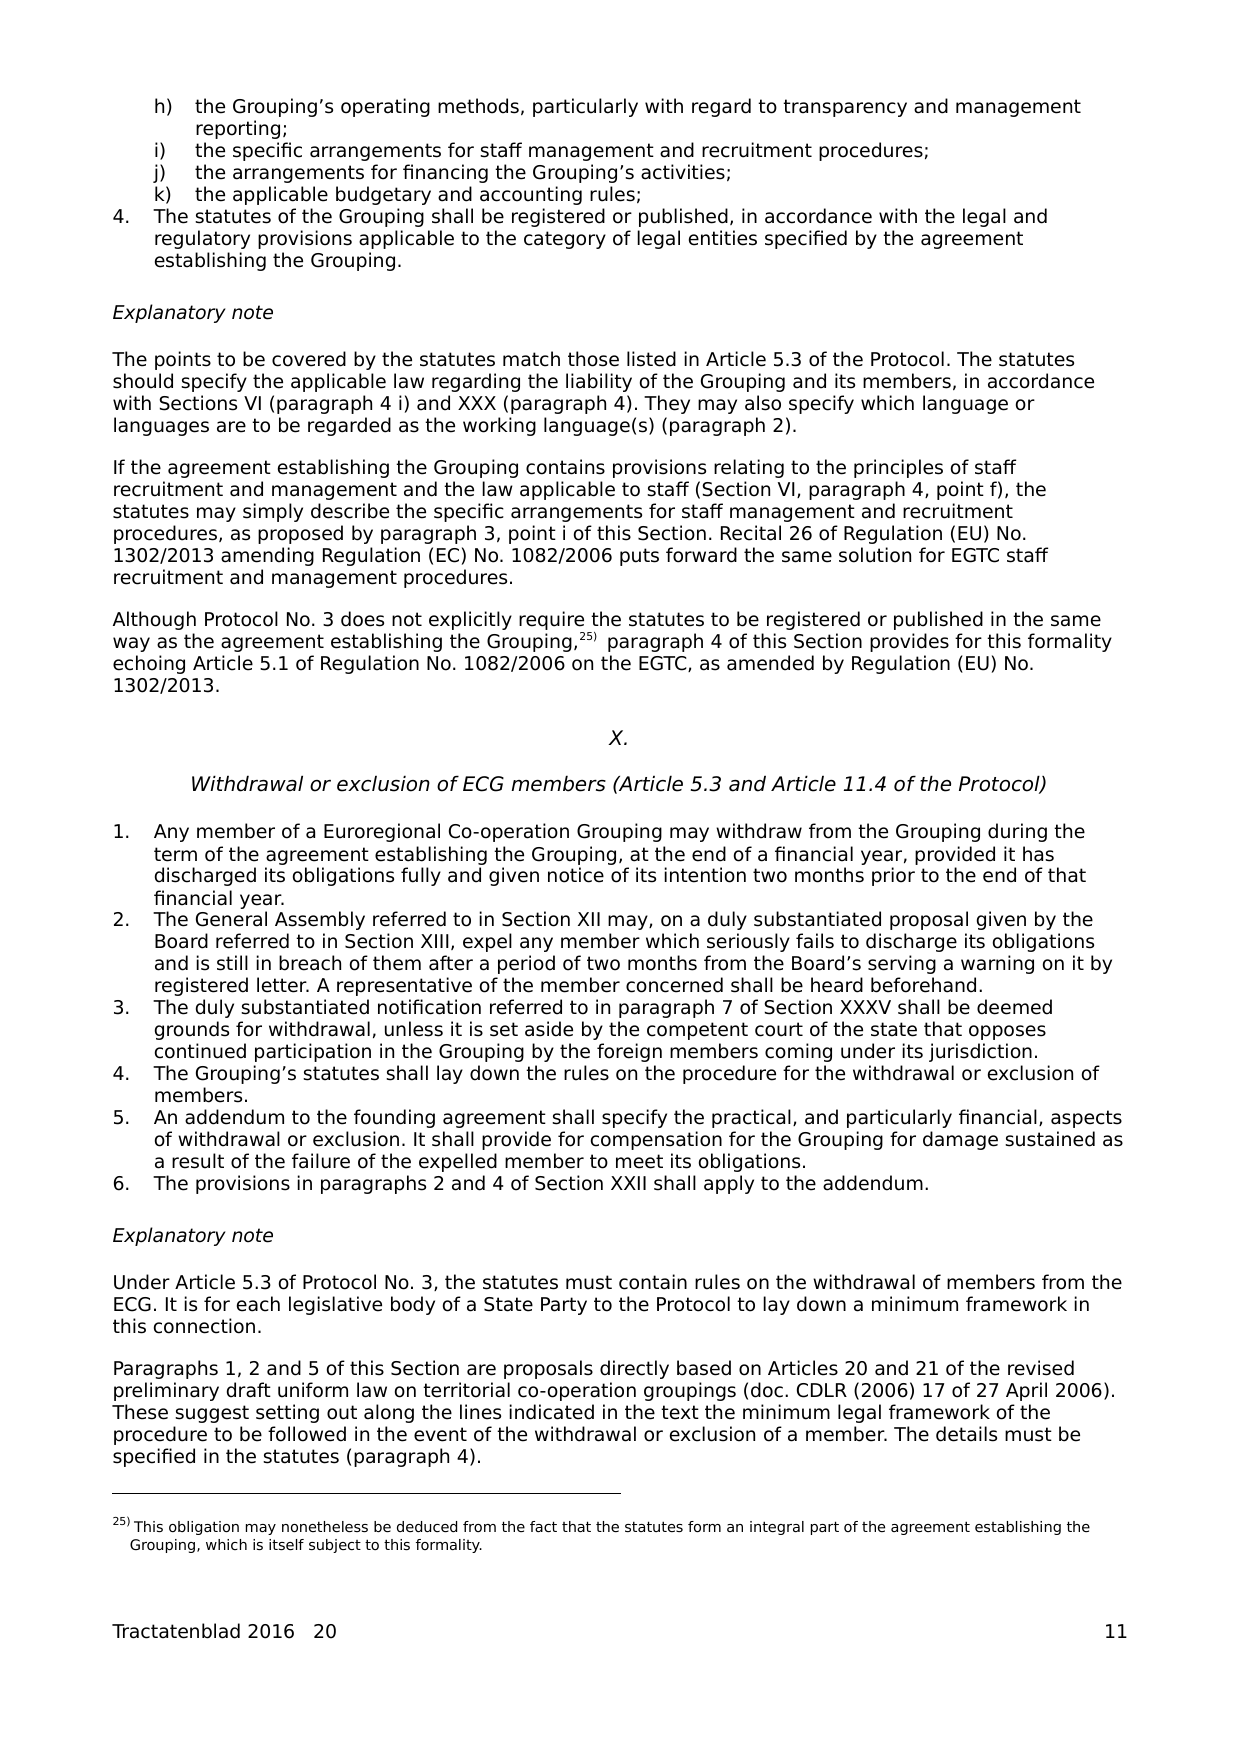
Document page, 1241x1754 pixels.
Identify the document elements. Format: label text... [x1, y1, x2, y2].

text Under Article 5.3 of Protocol No. 3, the statutes must contain rules on the withdrawal of members from the ECG. It is for each legislative body of a State Party to the Protocol to lay down a minimum framework in this connection. [112, 1272, 1128, 1338]
text h) the Grouping’s operating methods, particularly with regard to transparency and management reporting; [153, 96, 1128, 140]
text 4. The Grouping’s statutes shall lay down the rules on the procedure for the withdrawal or exclusion of members. [112, 1063, 1128, 1107]
subtitle X. Withdrawal or exclusion of ECG members (Article 5.3 and Article 11.4 of the Protocol) [112, 726, 1128, 796]
text 1. Any member of a Euroregional Co-operation Grouping may withdraw from the Grouping during the term of the agreement establishing the Grouping, at the end of a financial year, provided it has discharged its obligations fully and given notice of its intention two months prior to the end of that financial year. [112, 821, 1128, 909]
text This obligation may nonetheless be deduced from the fact that the statutes form an integral part of the agreement establishing the Grouping, which is itself subject to this formality. [112, 1515, 1128, 1554]
text Although Protocol No. 3 does not explicitly require the statutes to be registered or published in the same way as the agreement establishing the Grouping, paragraph 4 of this Section provides for this formality echoing Article 5.1 of Regulation No. 1082/2006 on the EGTC, as amended by Regulation (EU) No. 1302/2013. [112, 608, 1128, 696]
text 4. The statutes of the Grouping shall be registered or published, in accordance with the legal and regulatory provisions applicable to the category of legal entities specified by the agreement establishing the Grouping. [112, 206, 1128, 272]
text 2. The General Assembly referred to in Section XII may, on a duly substantiated proposal given by the Board referred to in Section XIII, expel any member which seriously fails to discharge its obligations and is still in breach of them after a period of two months from the Board’s serving a warning on it by registered letter. A representative of the member concerned shall be heard beforehand. [112, 909, 1128, 997]
text j) the arrangements for financing the Grouping’s activities; [153, 162, 1128, 184]
text The points to be covered by the statutes match those listed in Article 5.3 of the Protocol. The statutes should specify the applicable law regarding the liability of the Grouping and its members, in accordance with Sections VI (paragraph 4 i) and XXX (paragraph 4). They may also specify which language or languages are to be regarded as the working language(s) (paragraph 2). [112, 349, 1128, 437]
subtitle Explanatory note [112, 1225, 1128, 1247]
text 5. An addendum to the founding agreement shall specify the practical, and particularly financial, aspects of withdrawal or exclusion. It shall provide for compensation for the Grouping for damage sustained as a result of the failure of the expelled member to meet its obligations. [112, 1107, 1128, 1173]
subtitle Explanatory note [112, 302, 1128, 324]
text i) the specific arrangements for staff management and recruitment procedures; [153, 140, 1128, 162]
text Paragraphs 1, 2 and 5 of this Section are proposals directly based on Articles 20 and 21 of the revised preliminary draft uniform law on territorial co-operation groupings (doc. CDLR (2006) 17 of 27 April 2006). These suggest setting out along the lines indicated in the text the minimum legal framework of the procedure to be followed in the event of the withdrawal or exclusion of a member. The details must be specified in the statutes (paragraph 4). [112, 1358, 1128, 1468]
text 3. The duly substantiated notification referred to in paragraph 7 of Section XXXV shall be deemed grounds for withdrawal, unless it is set aside by the competent court of the state that opposes continued participation in the Grouping by the foreign members coming under its jurisdiction. [112, 997, 1128, 1063]
text k) the applicable budgetary and accounting rules; [153, 184, 1128, 206]
text 6. The provisions in paragraphs 2 and 4 of Section XXII shall apply to the addendum. [112, 1173, 1128, 1195]
text If the agreement establishing the Grouping contains provisions relating to the principles of staff recruitment and management and the law applicable to staff (Section VI, paragraph 4, point f), the statutes may simply describe the specific arrangements for staff management and recruitment procedures, as proposed by paragraph 3, point i of this Section. Recital 26 of Regulation (EU) No. 1302/2013 amending Regulation (EC) No. 1082/2006 puts forward the same solution for EGTC staff recruitment and management procedures. [112, 457, 1128, 588]
